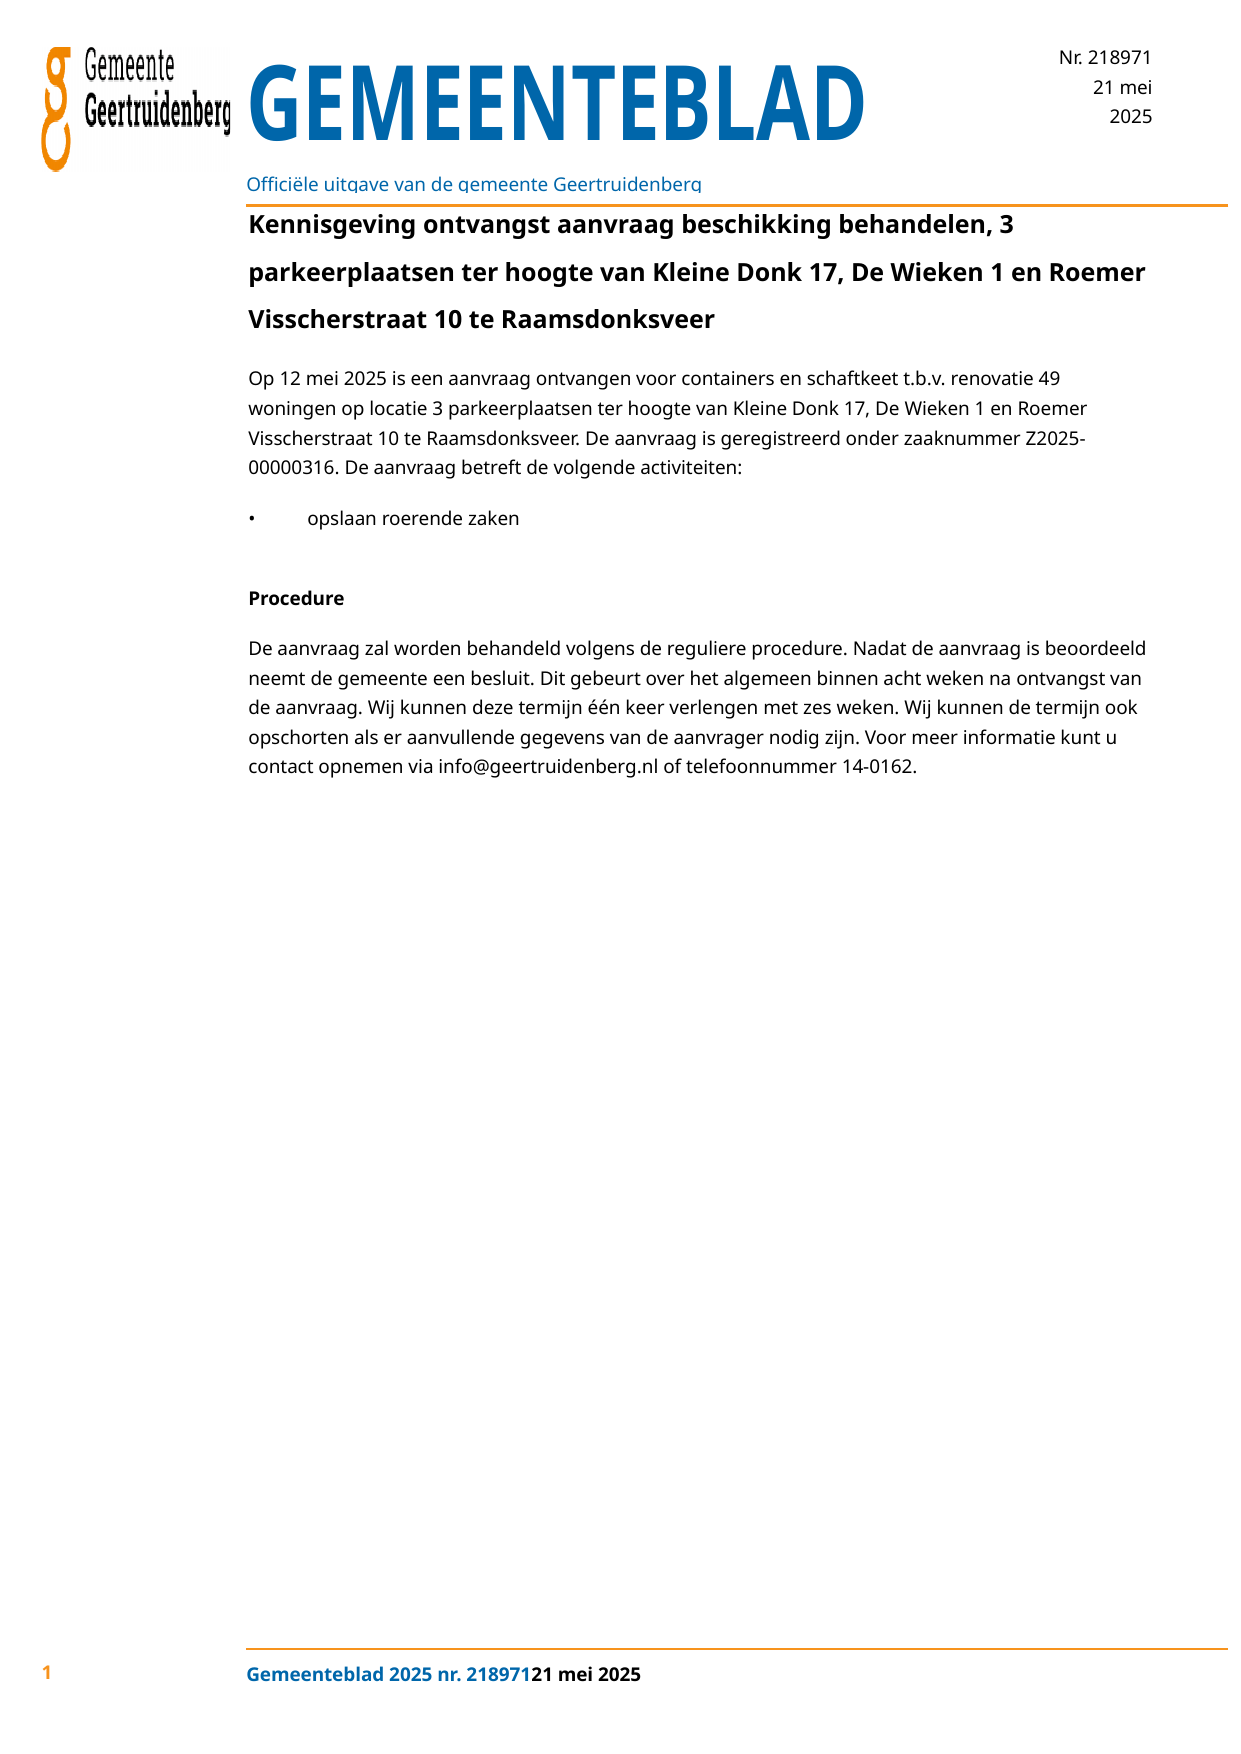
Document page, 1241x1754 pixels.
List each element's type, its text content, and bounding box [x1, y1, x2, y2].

picture [41, 47, 231, 172]
text De aanvraag zal worden behandeld volgens de reguliere procedure. Nadat de aanvraag is beoordeeld neemt de gemeente een besluit. Dit gebeurt over het algemeen binnen acht weken na ontvangst van de aanvraag. Wij kunnen deze termijn één keer verlengen met zes weken. Wij kunnen de termijn ook opschorten als er aanvullende gegevens van de aanvrager nodig zijn. Voor meer informatie kunt u contact opnemen via info@geertruidenberg.nl of telefoonnummer 14-0162. [248, 635, 1152, 779]
list opslaan roerende zaken [248, 505, 1152, 530]
text Kennisgeving ontvangst aanvraag beschikking behandelen, 3 parkeerplaatsen ter hoogte van Kleine Donk 17, De Wieken 1 en Roemer Visscherstraat 10 te Raamsdonksveer [248, 207, 1152, 336]
text Op 12 mei 2025 is een aanvraag ontvangen voor containers en schaftkeet t.b.v. renovatie 49 woningen op locatie 3 parkeerplaatsen ter hoogte van Kleine Donk 17, De Wieken 1 en Roemer Visscherstraat 10 te Raamsdonksveer. De aanvraag is geregistreerd onder zaaknummer Z2025-00000316. De aanvraag betreft de volgende activiteiten: [248, 366, 1152, 480]
text Procedure [248, 585, 1152, 610]
